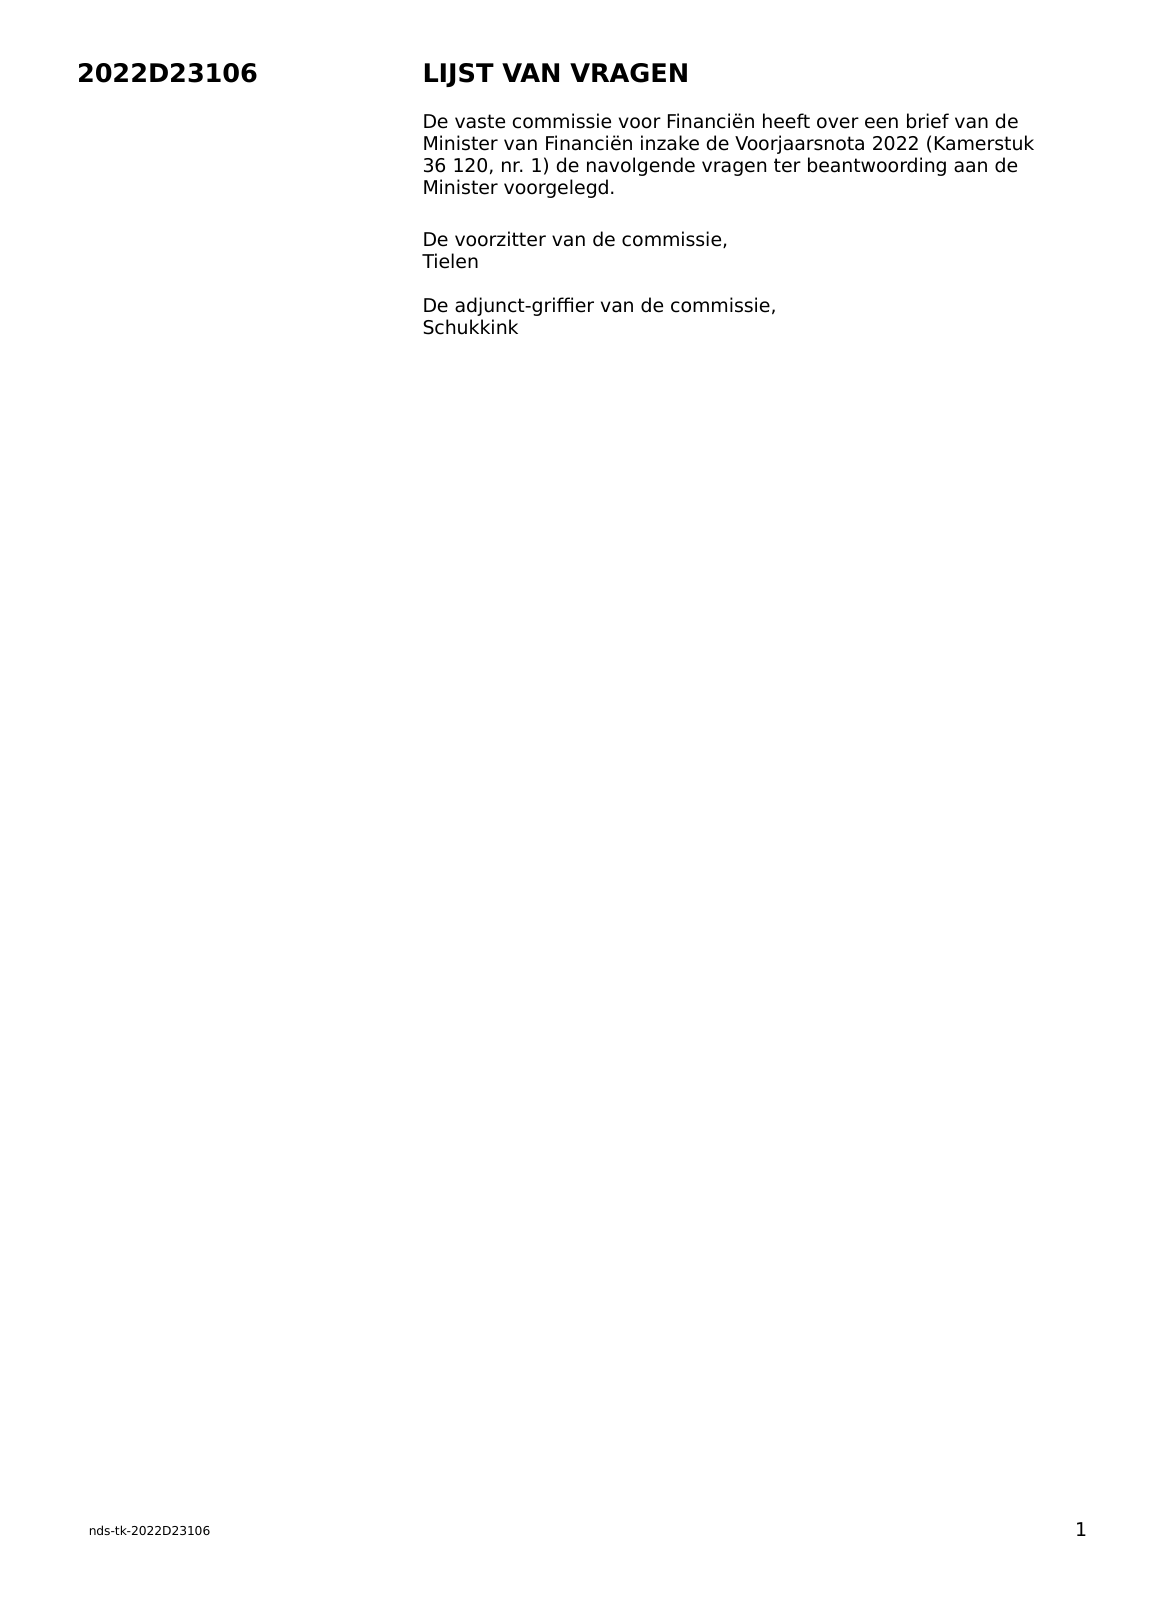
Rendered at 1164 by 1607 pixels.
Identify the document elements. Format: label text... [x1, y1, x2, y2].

text De vaste commissie voor Financiën heeft over een brief van de Minister van Financiën inzake de Voorjaarsnota 2022 (Kamerstuk 36 120, nr. 1) de navolgende vragen ter beantwoording aan de Minister voorgelegd. [422, 111, 1087, 199]
text nds-tk-2022D23106 [88, 1524, 323, 1538]
text De adjunct-griffier van de commissie, Schukkink [422, 295, 1087, 339]
text De voorzitter van de commissie, Tielen [422, 229, 1087, 273]
text 2022D23106 LIJST VAN VRAGEN [77, 59, 1087, 89]
